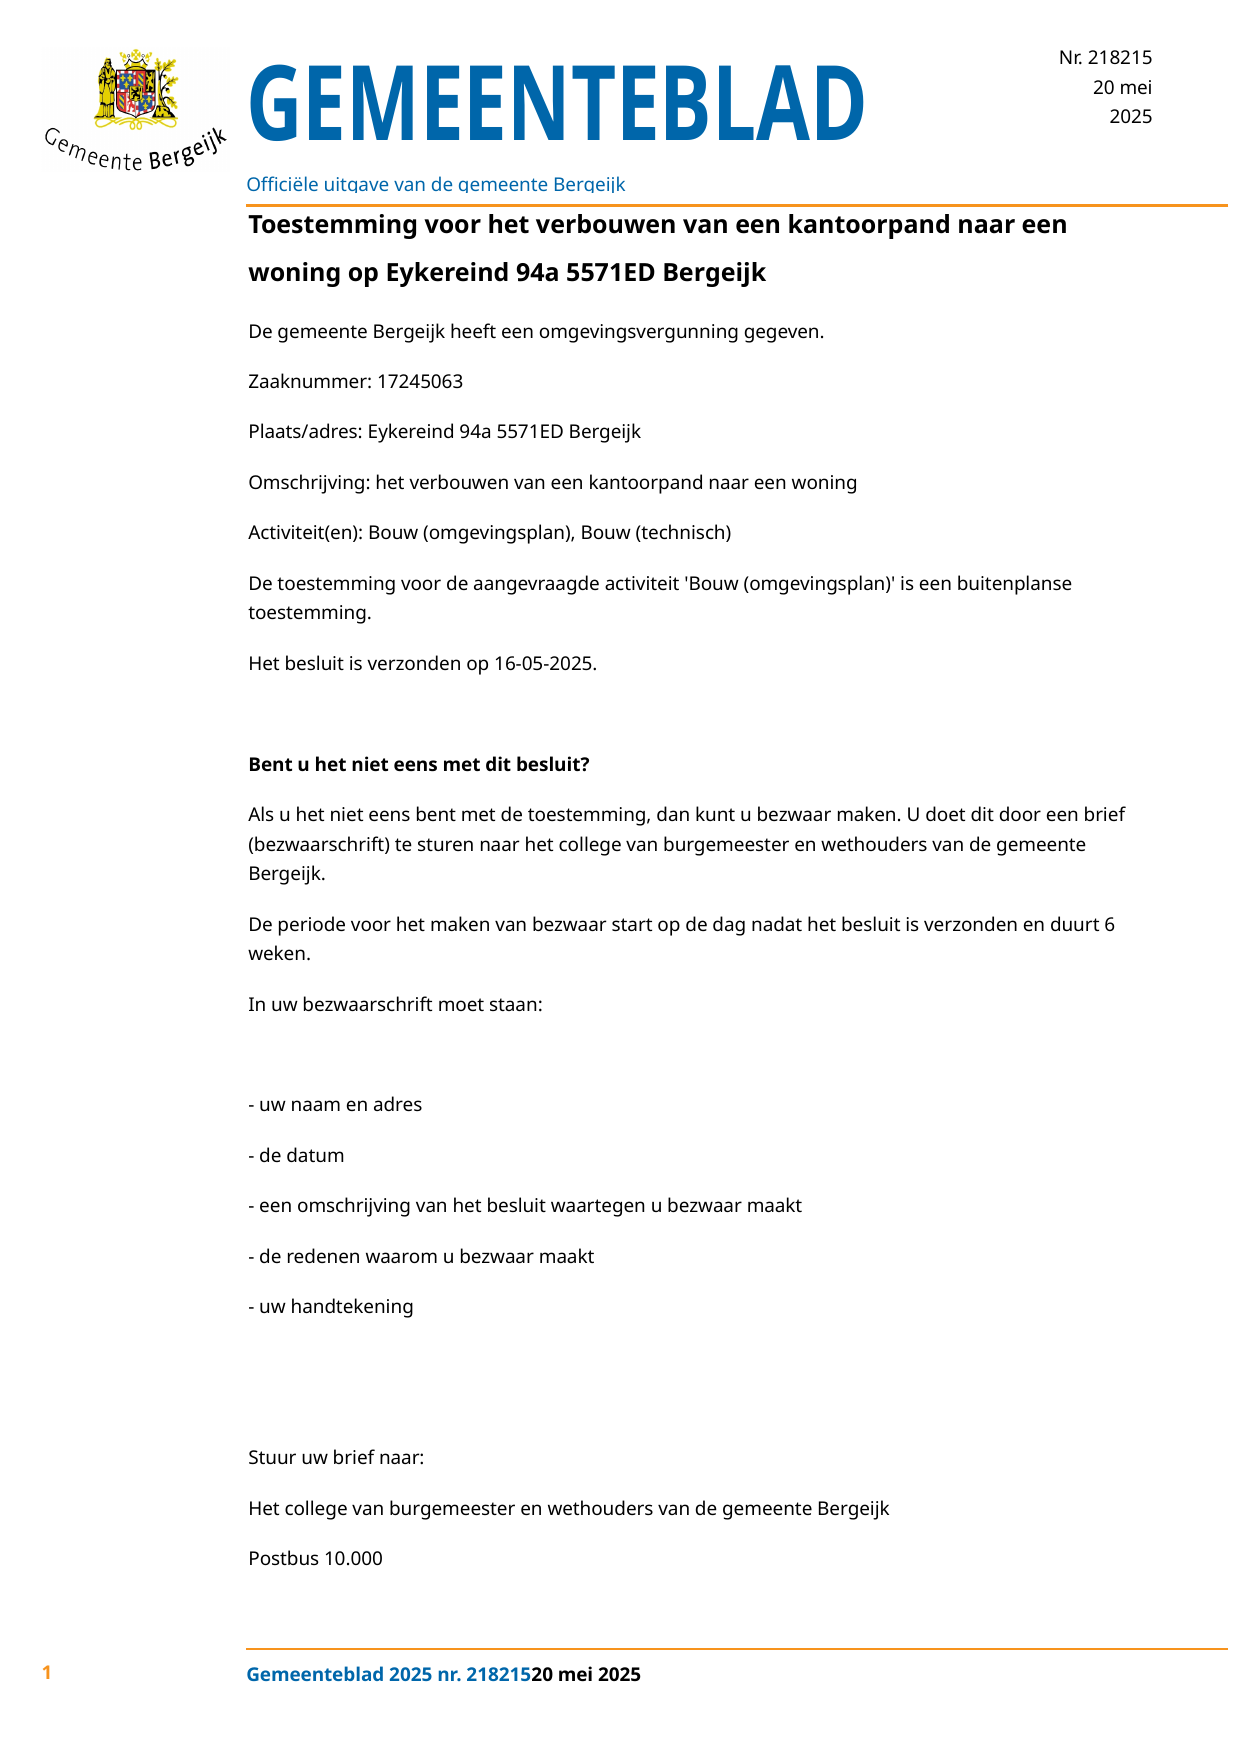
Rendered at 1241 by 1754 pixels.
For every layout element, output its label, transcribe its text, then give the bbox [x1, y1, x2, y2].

text De toestemming voor de aangevraagde activiteit 'Bouw (omgevingsplan)' is een buitenplanse toestemming. [248, 570, 1152, 625]
text - uw naam en adres [248, 1092, 1152, 1117]
text - uw handtekening [248, 1293, 1152, 1319]
text Postbus 10.000 [248, 1545, 1152, 1571]
text Bent u het niet eens met dit besluit? [248, 751, 1152, 777]
text Activiteit(en): Bouw (omgevingsplan), Bouw (technisch) [248, 519, 1152, 545]
text Plaats/adres: Eykereind 94a 5571ED Bergeijk [248, 419, 1152, 444]
text - een omschrijving van het besluit waartegen u bezwaar maakt [248, 1192, 1152, 1218]
text Stuur uw brief naar: [248, 1444, 1152, 1470]
text De periode voor het maken van bezwaar start op de dag nadat het besluit is verzonden en duurt 6 weken. [248, 911, 1152, 966]
text Toestemming voor het verbouwen van een kantoorpand naar een woning op Eykereind 94a 5571ED Bergeijk [248, 207, 1152, 288]
text Omschrijving: het verbouwen van een kantoorpand naar een woning [248, 469, 1152, 495]
picture [41, 47, 231, 172]
text De gemeente Bergeijk heeft een omgevingsvergunning gegeven. [248, 318, 1152, 344]
text In uw bezwaarschrift moet staan: [248, 991, 1152, 1017]
text Het besluit is verzonden op 16-05-2025. [248, 650, 1152, 676]
text - de redenen waarom u bezwaar maakt [248, 1243, 1152, 1269]
text Als u het niet eens bent met de toestemming, dan kunt u bezwaar maken. U doet dit door een brief (bezwaarschrift) te sturen naar het college van burgemeester en wethouders van de gemeente Bergeijk. [248, 801, 1152, 886]
text - de datum [248, 1142, 1152, 1168]
text Het college van burgemeester en wethouders van de gemeente Bergeijk [248, 1495, 1152, 1521]
text Zaaknummer: 17245063 [248, 368, 1152, 394]
